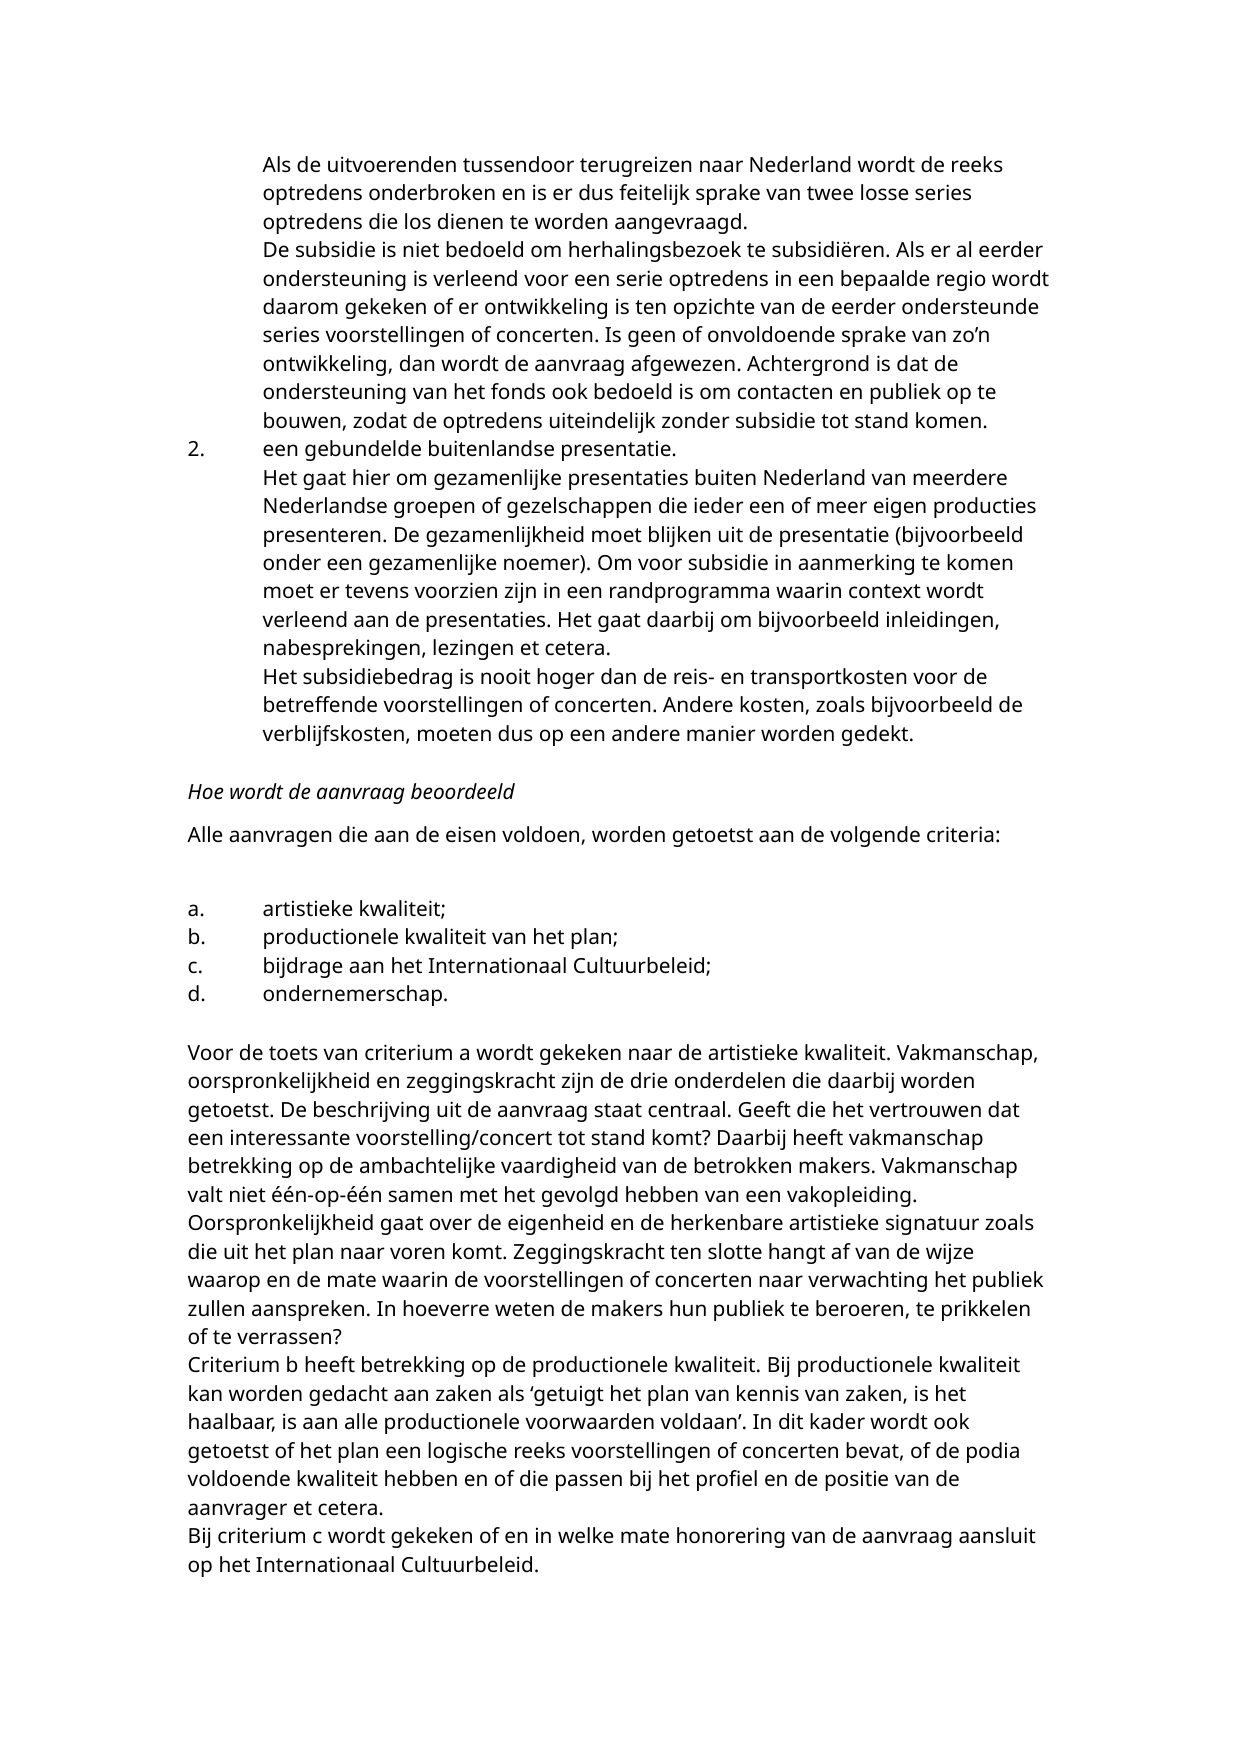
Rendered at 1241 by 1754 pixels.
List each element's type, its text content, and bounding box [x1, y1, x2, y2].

list bijdrage aan het Internationaal Cultuurbeleid; [187, 951, 1053, 979]
list De subsidie is niet bedoeld om herhalingsbezoek te subsidiëren. Als er al eerder ondersteuning is verleend voor een serie optredens in een bepaalde regio wordt daarom gekeken of er ontwikkeling is ten opzichte van de eerder ondersteunde series voorstellingen of concerten. Is geen of onvoldoende sprake van zo’n ontwikkeling, dan wordt de aanvraag afgewezen. Achtergrond is dat de ondersteuning van het fonds ook bedoeld is om contacten en publiek op te bouwen, zodat de optredens uiteindelijk zonder subsidie tot stand komen. [187, 235, 1053, 434]
text Voor de toets van criterium a wordt gekeken naar de artistieke kwaliteit. Vakmanschap, oorspronkelijkheid en zeggingskracht zijn de drie onderdelen die daarbij worden getoetst. De beschrijving uit de aanvraag staat centraal. Geeft die het vertrouwen dat een interessante voorstelling/concert tot stand komt? Daarbij heeft vakmanschap betrekking op de ambachtelijke vaardigheid van de betrokken makers. Vakmanschap valt niet één-op-één samen met het gevolgd hebben van een vakopleiding. Oorspronkelijkheid gaat over de eigenheid en de herkenbare artistieke signatuur zoals die uit het plan naar voren komt. Zeggingskracht ten slotte hangt af van de wijze waarop en de mate waarin de voorstellingen of concerten naar verwachting het publiek zullen aanspreken. In hoeverre weten de makers hun publiek te beroeren, te prikkelen of te verrassen? [187, 1038, 1053, 1351]
text Criterium b heeft betrekking op de productionele kwaliteit. Bij productionele kwaliteit kan worden gedacht aan zaken als ‘getuigt het plan van kennis van zaken, is het haalbaar, is aan alle productionele voorwaarden voldaan’. In dit kader wordt ook getoetst of het plan een logische reeks voorstellingen of concerten bevat, of de podia voldoende kwaliteit hebben en of die passen bij het profiel en de positie van de aanvrager et cetera. [187, 1351, 1053, 1521]
list productionele kwaliteit van het plan; [187, 922, 1053, 951]
text Bij criterium c wordt gekeken of en in welke mate honorering van de aanvraag aansluit op het Internationaal Cultuurbeleid. [187, 1521, 1053, 1578]
list Als de uitvoerenden tussendoor terugreizen naar Nederland wordt de reeks optredens onderbroken en is er dus feitelijk sprake van twee losse series optredens die los dienen te worden aangevraagd. [187, 150, 1053, 235]
list ondernemerschap. [187, 979, 1053, 1008]
text Hoe wordt de aanvraag beoordeeld [187, 777, 1053, 806]
list artistieke kwaliteit; [187, 894, 1053, 922]
list Het subsidiebedrag is nooit hoger dan de reis- en transportkosten voor de betreffende voorstellingen of concerten. Andere kosten, zoals bijvoorbeeld de verblijfskosten, moeten dus op een andere manier worden gedekt. [187, 662, 1053, 747]
text Alle aanvragen die aan de eisen voldoen, worden getoetst aan de volgende criteria: [187, 821, 1053, 849]
list Het gaat hier om gezamenlijke presentaties buiten Nederland van meerdere Nederlandse groepen of gezelschappen die ieder een of meer eigen producties presenteren. De gezamenlijkheid moet blijken uit de presentatie (bijvoorbeeld onder een gezamenlijke noemer). Om voor subsidie in aanmerking te komen moet er tevens voorzien zijn in een randprogramma waarin context wordt verleend aan de presentaties. Het gaat daarbij om bijvoorbeeld inleidingen, nabesprekingen, lezingen et cetera. [187, 463, 1053, 662]
list een gebundelde buitenlandse presentatie. [187, 434, 1053, 463]
